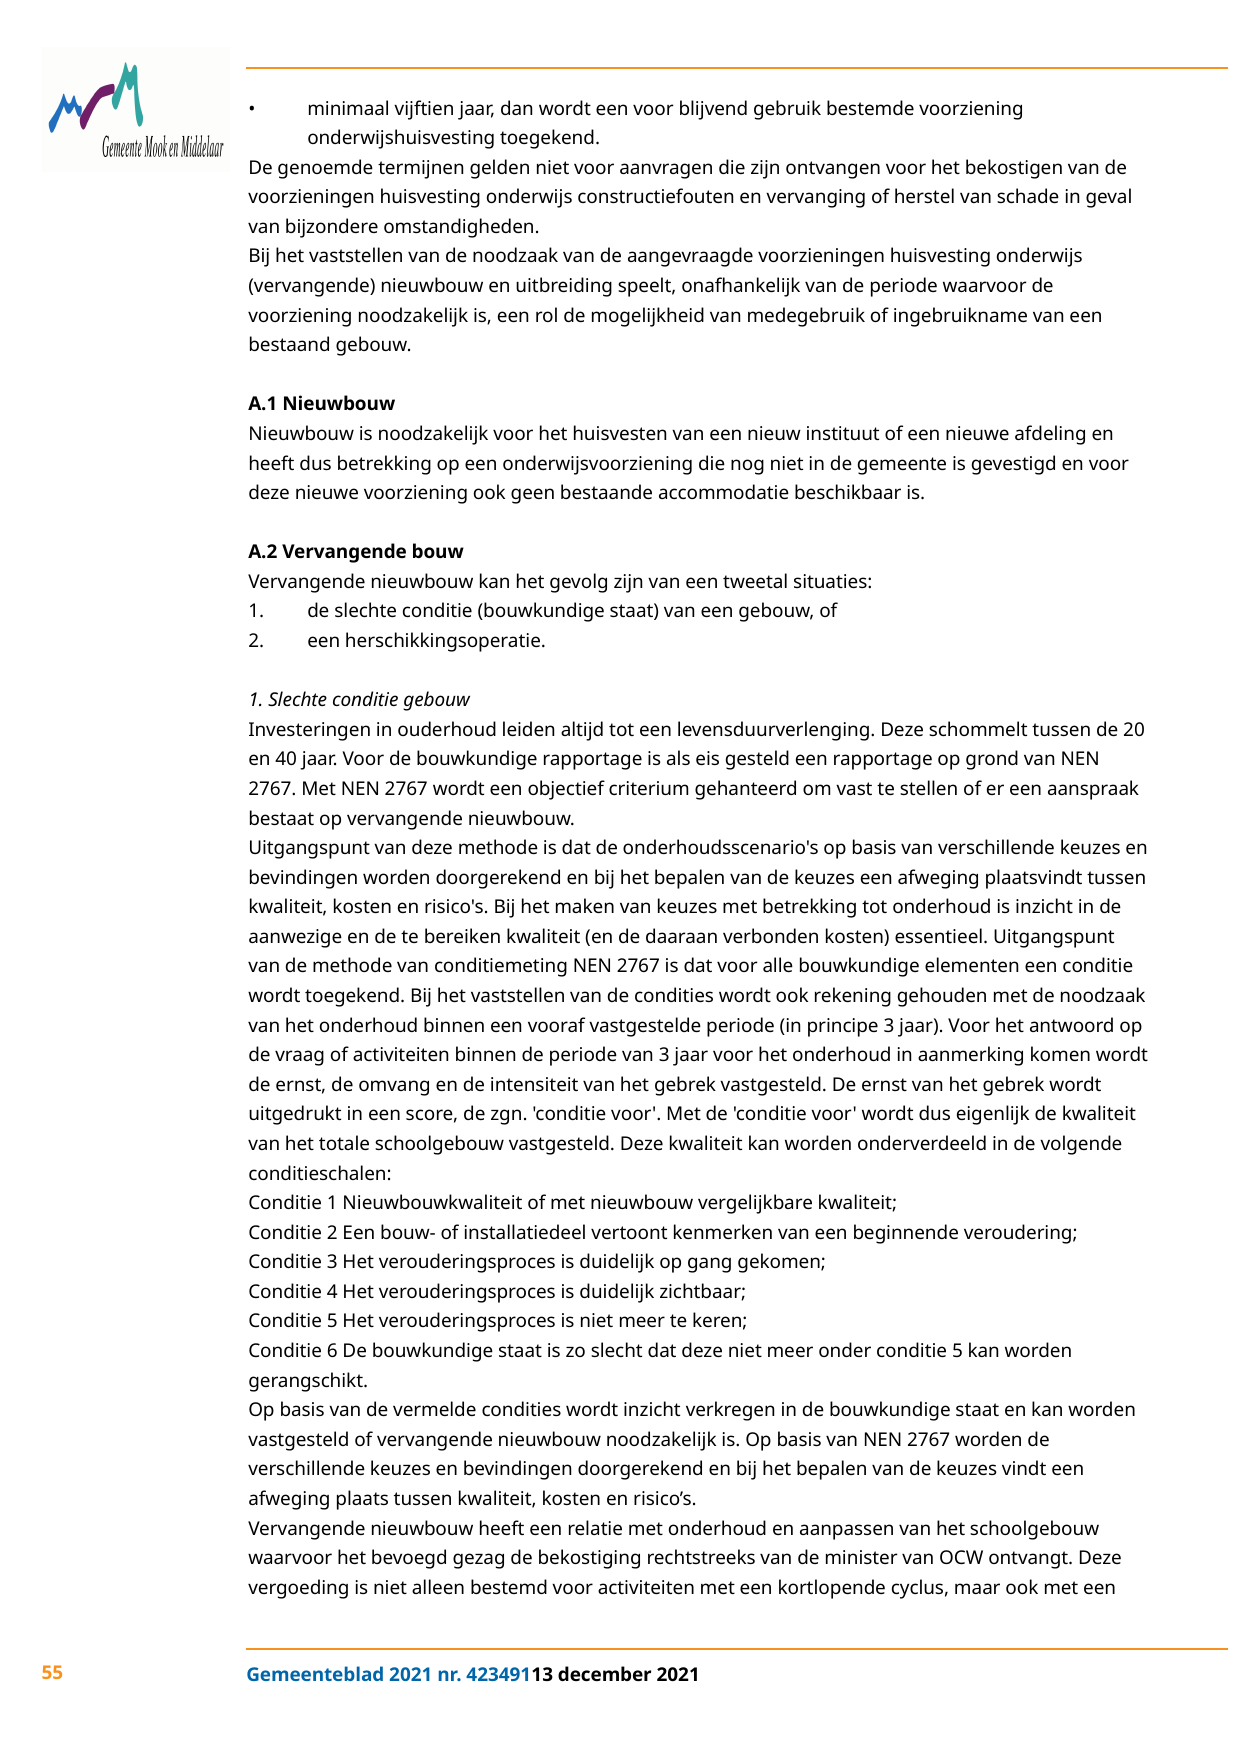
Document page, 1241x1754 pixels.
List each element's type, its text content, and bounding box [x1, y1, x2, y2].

text Nieuwbouw is noodzakelijk voor het huisvesten van een nieuw instituut of een nieuwe afdeling en heeft dus betrekking op een onderwijsvoorziening die nog niet in de gemeente is gevestigd en voor deze nieuwe voorziening ook geen bestaande accommodatie beschikbaar is. [248, 420, 1152, 505]
list minimaal vijftien jaar, dan wordt een voor blijvend gebruik bestemde voorziening onderwijshuisvesting toegekend. [248, 95, 1152, 150]
list de slechte conditie (bouwkundige staat) van een gebouw, of [248, 598, 1152, 623]
text A.2 Vervangende bouw [248, 538, 1152, 564]
list een herschikkingsoperatie. [248, 627, 1152, 653]
text Uitgangspunt van deze methode is dat de onderhoudsscenario's op basis van verschillende keuzes en bevindingen worden doorgerekend en bij het bepalen van de keuzes een afweging plaatsvindt tussen kwaliteit, kosten en risico's. Bij het maken van keuzes met betrekking tot onderhoud is inzicht in de aanwezige en de te bereiken kwaliteit (en de daaraan verbonden kosten) essentieel. Uitgangspunt van de methode van conditiemeting NEN 2767 is dat voor alle bouwkundige elementen een conditie wordt toegekend. Bij het vaststellen van de condities wordt ook rekening gehouden met de noodzaak van het onderhoud binnen een vooraf vastgestelde periode (in principe 3 jaar). Voor het antwoord op de vraag of activiteiten binnen de periode van 3 jaar voor het onderhoud in aanmerking komen wordt de ernst, de omvang en de intensiteit van het gebrek vastgesteld. De ernst van het gebrek wordt uitgedrukt in een score, de zgn. 'conditie voor'. Met de 'conditie voor' wordt dus eigenlijk de kwaliteit van het totale schoolgebouw vastgesteld. Deze kwaliteit kan worden onderverdeeld in de volgende conditieschalen: [248, 834, 1152, 1186]
text Bij het vaststellen van de noodzaak van de aangevraagde voorzieningen huisvesting onderwijs (vervangende) nieuwbouw en uitbreiding speelt, onafhankelijk van de periode waarvoor de voorziening noodzakelijk is, een rol de mogelijkheid van medegebruik of ingebruikname van een bestaand gebouw. [248, 243, 1152, 357]
picture [41, 47, 231, 172]
text Vervangende nieuwbouw kan het gevolg zijn van een tweetal situaties: [248, 568, 1152, 594]
text Investeringen in ouderhoud leiden altijd tot een levensduurverlenging. Deze schommelt tussen de 20 en 40 jaar. Voor de bouwkundige rapportage is als eis gesteld een rapportage op grond van NEN 2767. Met NEN 2767 wordt een objectief criterium gehanteerd om vast te stellen of er een aanspraak bestaat op vervangende nieuwbouw. [248, 716, 1152, 831]
text Op basis van de vermelde condities wordt inzicht verkregen in de bouwkundige staat en kan worden vastgesteld of vervangende nieuwbouw noodzakelijk is. Op basis van NEN 2767 worden de verschillende keuzes en bevindingen doorgerekend en bij het bepalen van de keuzes vindt een afweging plaats tussen kwaliteit, kosten en risico’s. [248, 1396, 1152, 1511]
text Conditie 2 Een bouw- of installatiedeel vertoont kenmerken van een beginnende veroudering; [248, 1219, 1152, 1245]
text Conditie 3 Het verouderingsproces is duidelijk op gang gekomen; [248, 1248, 1152, 1274]
text Conditie 5 Het verouderingsproces is niet meer te keren; [248, 1308, 1152, 1333]
text Conditie 6 De bouwkundige staat is zo slecht dat deze niet meer onder conditie 5 kan worden gerangschikt. [248, 1337, 1152, 1393]
text 1. Slechte conditie gebouw [248, 686, 1152, 712]
text De genoemde termijnen gelden niet voor aanvragen die zijn ontvangen voor het bekostigen van de voorzieningen huisvesting onderwijs constructiefouten en vervanging of herstel van schade in geval van bijzondere omstandigheden. [248, 154, 1152, 239]
text Conditie 4 Het verouderingsproces is duidelijk zichtbaar; [248, 1278, 1152, 1304]
text A.1 Nieuwbouw [248, 391, 1152, 416]
text Conditie 1 Nieuwbouwkwaliteit of met nieuwbouw vergelijkbare kwaliteit; [248, 1189, 1152, 1215]
text Vervangende nieuwbouw heeft een relatie met onderhoud en aanpassen van het schoolgebouw waarvoor het bevoegd gezag de bekostiging rechtstreeks van de minister van OCW ontvangt. Deze vergoeding is niet alleen bestemd voor activiteiten met een kortlopende cyclus, maar ook met een [248, 1515, 1152, 1600]
